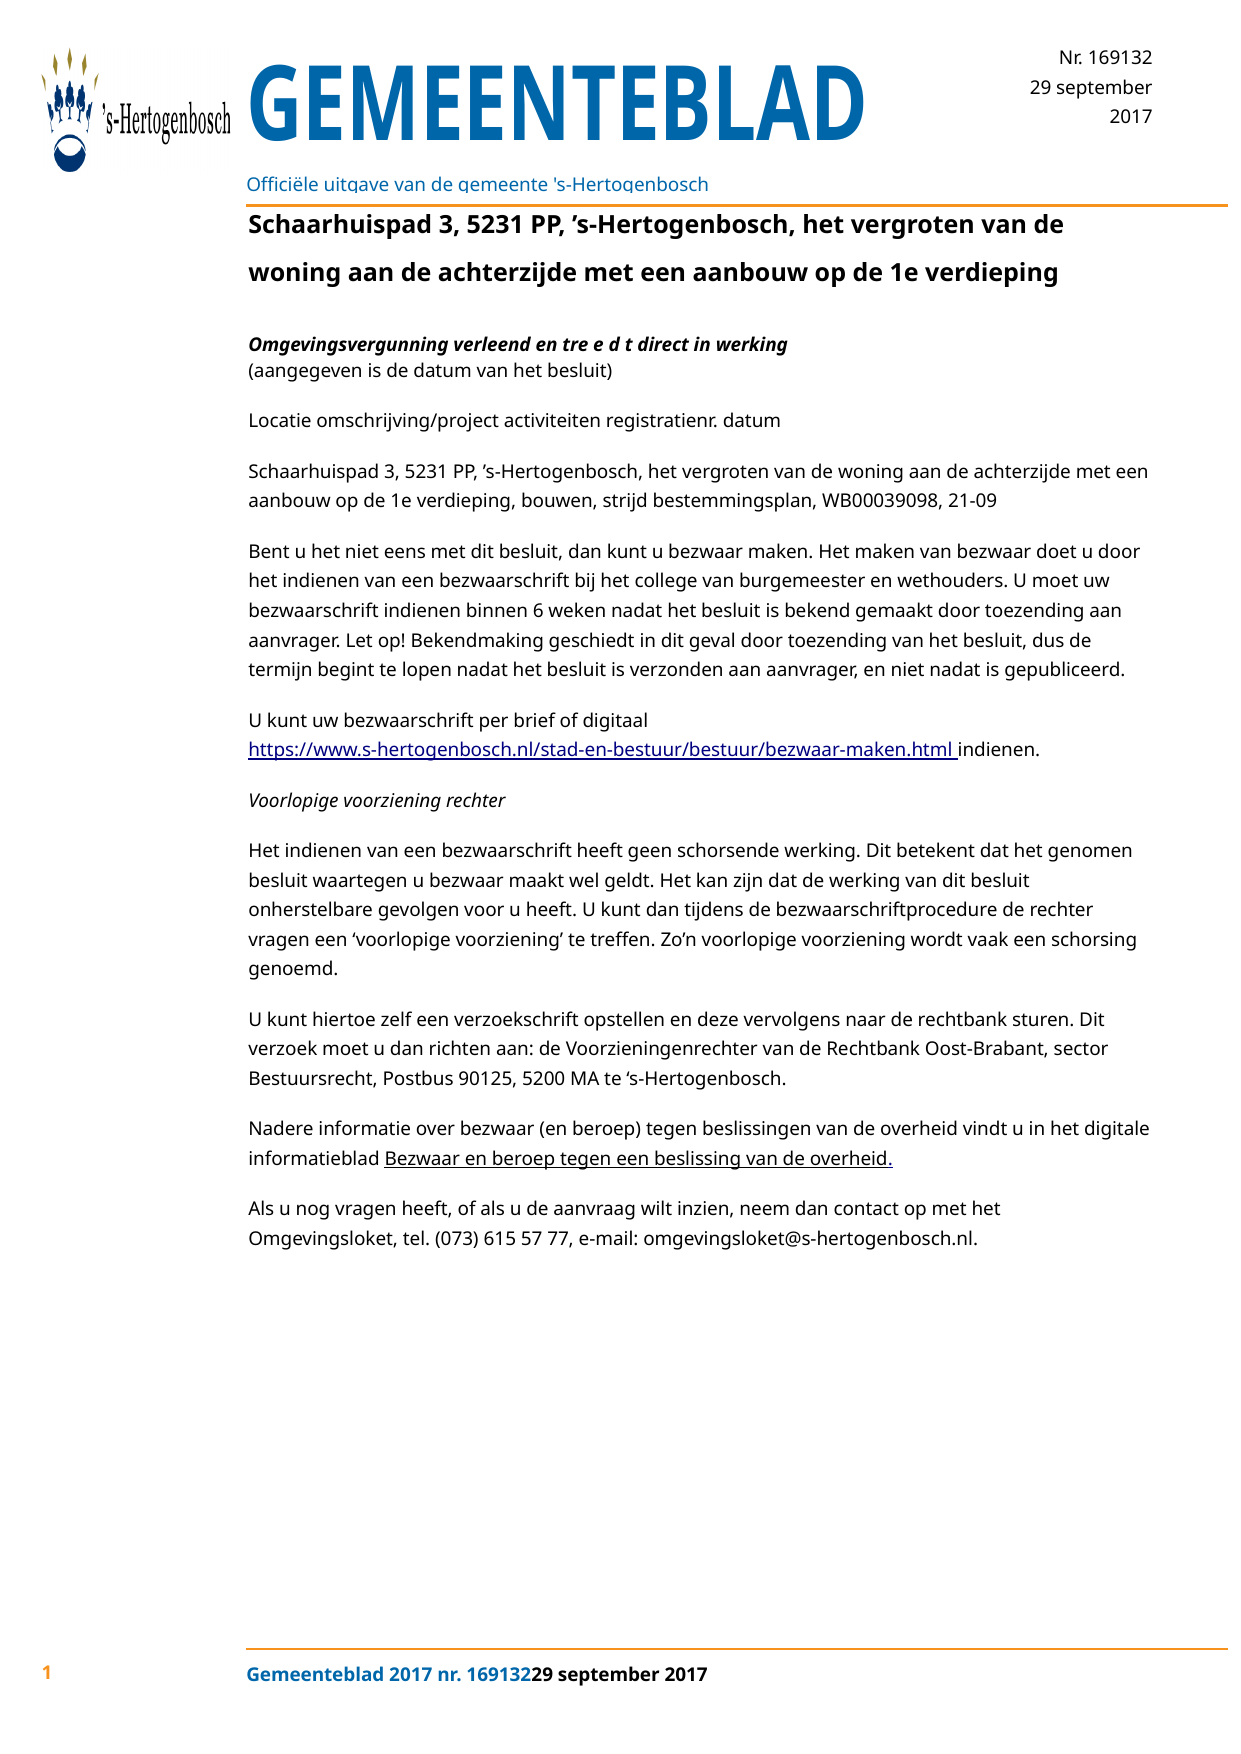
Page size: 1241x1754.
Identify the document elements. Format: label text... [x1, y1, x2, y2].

text U kunt hiertoe zelf een verzoekschrift opstellen en deze vervolgens naar de rechtbank sturen. Dit verzoek moet u dan richten aan: de Voorzieningenrechter van de Rechtbank Oost-Brabant, sector Bestuursrecht, Postbus 90125, 5200 MA te ‘s-Hertogenbosch. [248, 1006, 1152, 1091]
text Locatie omschrijving/project activiteiten registratienr. datum [248, 408, 1152, 433]
picture [41, 47, 231, 172]
text U kunt uw bezwaarschrift per brief of digitaal https://www.s-hertogenbosch.nl/stad-en-bestuur/bestuur/bezwaar-maken.html indienen. [248, 707, 1152, 762]
text Schaarhuispad 3, 5231 PP, ’s-Hertogenbosch, het vergroten van de woning aan de achterzijde met een aanbouw op de 1e verdieping, bouwen, strijd bestemmingsplan, WB00039098, 21-09 [248, 458, 1152, 513]
text Het indienen van een bezwaarschrift heeft geen schorsende werking. Dit betekent dat het genomen besluit waartegen u bezwaar maakt wel geldt. Het kan zijn dat de werking van dit besluit onherstelbare gevolgen voor u heeft. U kunt dan tijdens de bezwaarschriftprocedure de rechter vragen een ‘voorlopige voorziening’ te treffen. Zo’n voorlopige voorziening wordt vaak een schorsing genoemd. [248, 837, 1152, 981]
text Bent u het niet eens met dit besluit, dan kunt u bezwaar maken. Het maken van bezwaar doet u door het indienen van een bezwaarschrift bij het college van burgemeester en wethouders. U moet uw bezwaarschrift indienen binnen 6 weken nadat het besluit is bekend gemaakt door toezending aan aanvrager. Let op! Bekendmaking geschiedt in dit geval door toezending van het besluit, dus de termijn begint te lopen nadat het besluit is verzonden aan aanvrager, en niet nadat is gepubliceerd. [248, 538, 1152, 682]
text Omgevingsvergunning verleend en tre e d t direct in werking [248, 331, 1152, 357]
text Voorlopige voorziening rechter [248, 787, 1152, 812]
text (aangegeven is de datum van het besluit) [248, 357, 1152, 383]
text Nadere informatie over bezwaar (en beroep) tegen beslissingen van de overheid vindt u in het digitale informatieblad Bezwaar en beroep tegen een beslissing van de overheid. [248, 1116, 1152, 1171]
text Als u nog vragen heeft, of als u de aanvraag wilt inzien, neem dan contact op met het Omgevingsloket, tel. (073) 615 57 77, e-mail: omgevingsloket@s-hertogenbosch.nl. [248, 1196, 1152, 1251]
text Schaarhuispad 3, 5231 PP, ’s-Hertogenbosch, het vergroten van de woning aan de achterzijde met een aanbouw op de 1e verdieping [248, 207, 1152, 288]
